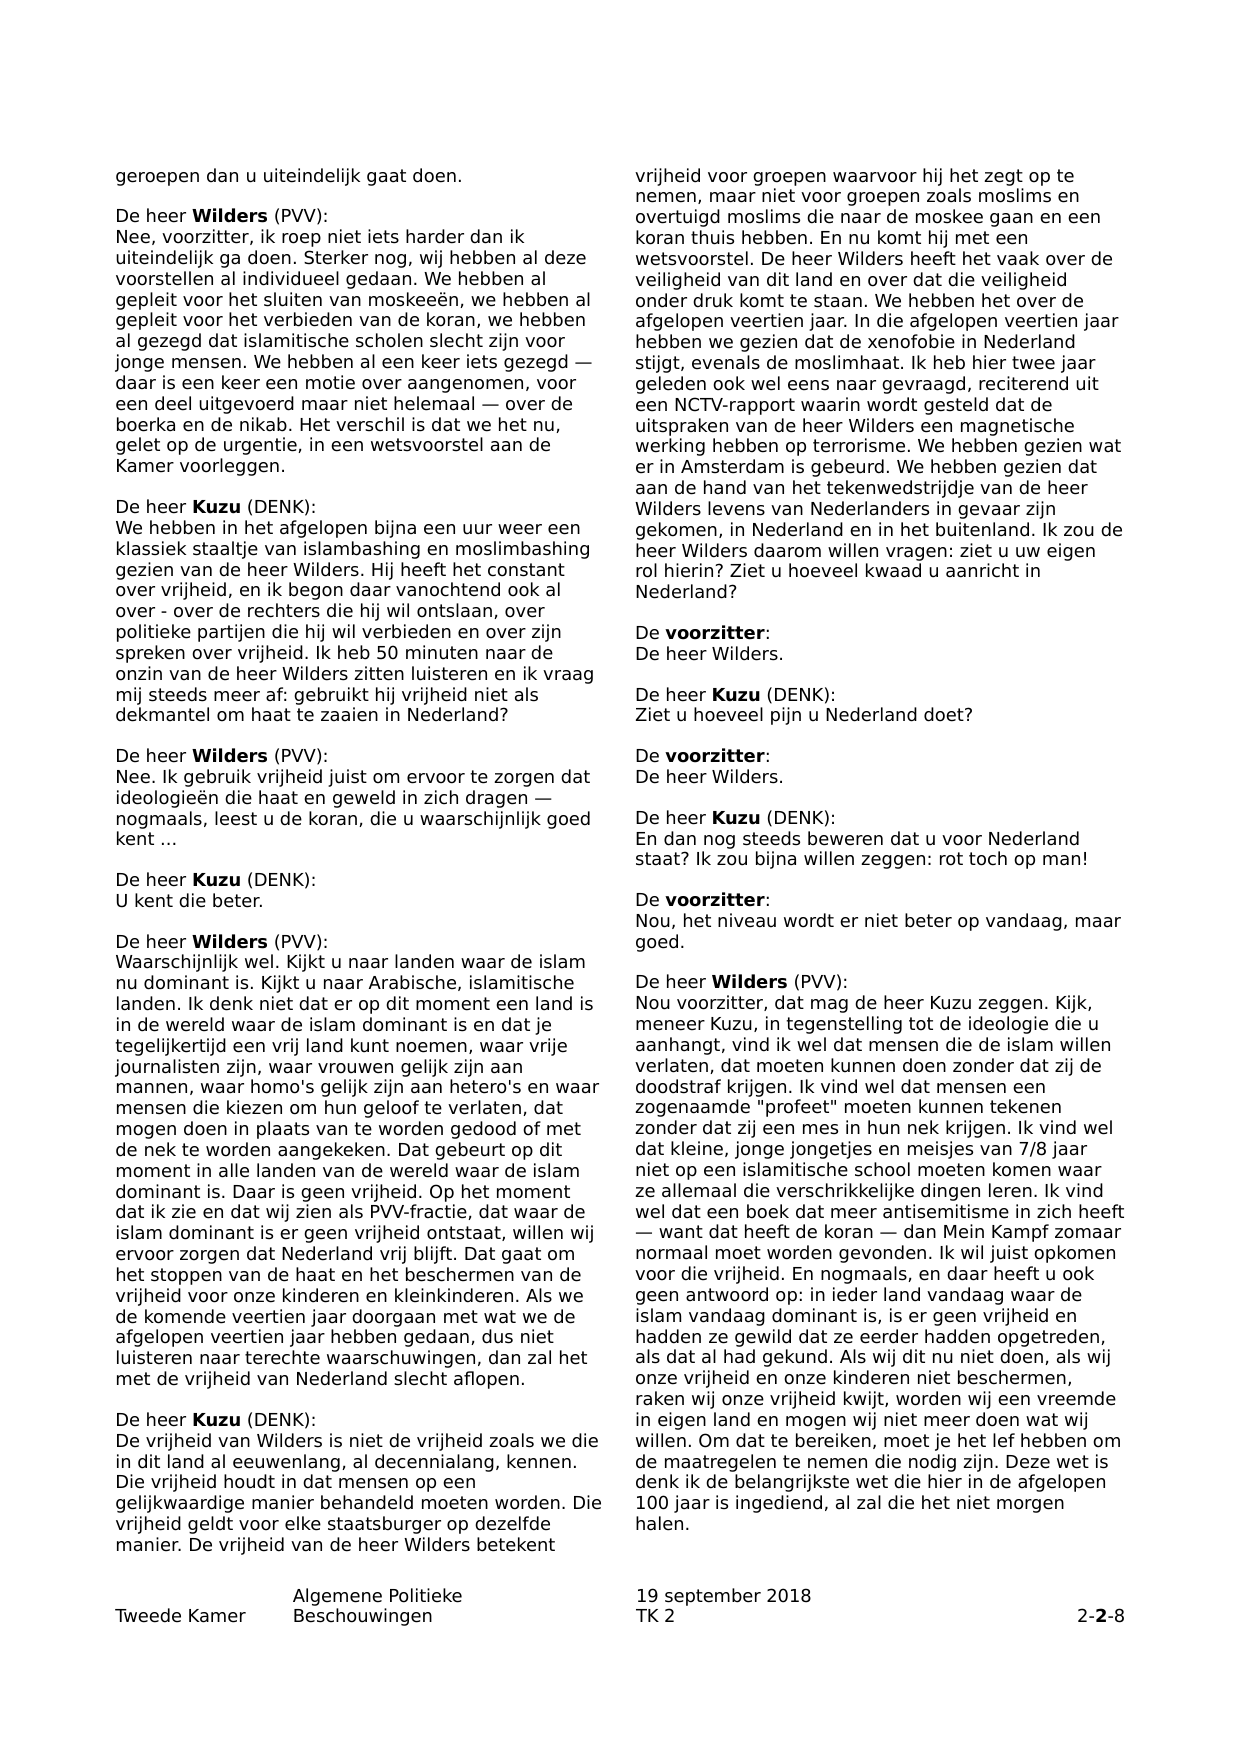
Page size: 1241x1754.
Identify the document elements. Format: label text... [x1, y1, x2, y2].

text De heer Wilders. [635, 643, 1125, 664]
text De heer Wilders. [635, 767, 1125, 787]
text De voorzitter: [635, 746, 1125, 767]
text Nou voorzitter, dat mag de heer Kuzu zeggen. Kijk, meneer Kuzu, in tegenstelling tot de ideologie die u aanhangt, vind ik wel dat mensen die de islam willen verlaten, dat moeten kunnen doen zonder dat zij de doodstraf krijgen. Ik vind wel dat mensen een zogenaamde "profeet" moeten kunnen tekenen zonder dat zij een mes in hun nek krijgen. Ik vind wel dat kleine, jonge jongetjes en meisjes van 7/8 jaar niet op een islamitische school moeten komen waar ze allemaal die verschrikkelijke dingen leren. Ik vind wel dat een boek dat meer antisemitisme in zich heeft — want dat heeft de koran — dan Mein Kampf zomaar normaal moet worden gevonden. Ik wil juist opkomen voor die vrijheid. En nogmaals, en daar heeft u ook geen antwoord op: in ieder land vandaag waar de islam vandaag dominant is, is er geen vrijheid en hadden ze gewild dat ze eerder hadden opgetreden, als dat al had gekund. Als wij dit nu niet doen, als wij onze vrijheid en onze kinderen niet beschermen, raken wij onze vrijheid kwijt, worden wij een vreemde in eigen land en mogen wij niet meer doen wat wij willen. Om dat te bereiken, moet je het lef hebben om de maatregelen te nemen die nodig zijn. Deze wet is denk ik de belangrijkste wet die hier in de afgelopen 100 jaar is ingediend, al zal die het niet morgen halen. [635, 993, 1125, 1535]
text De heer Wilders (PVV): [115, 932, 605, 952]
text De heer Wilders (PVV): [635, 972, 1125, 993]
text De heer Kuzu (DENK): [115, 497, 605, 518]
text De heer Kuzu (DENK): [635, 684, 1125, 705]
text De heer Kuzu (DENK): [635, 807, 1125, 828]
text Nee. Ik gebruik vrijheid juist om ervoor te zorgen dat ideologieën die haat en geweld in zich dragen — nogmaals, leest u de koran, die u waarschijnlijk goed kent ... [115, 767, 605, 850]
text Ziet u hoeveel pijn u Nederland doet? [635, 705, 1125, 726]
text Waarschijnlijk wel. Kijkt u naar landen waar de islam nu dominant is. Kijkt u naar Arabische, islamitische landen. Ik denk niet dat er op dit moment een land is in de wereld waar de islam dominant is en dat je tegelijkertijd een vrij land kunt noemen, waar vrije journalisten zijn, waar vrouwen gelijk zijn aan mannen, waar homo's gelijk zijn aan hetero's en waar mensen die kiezen om hun geloof te verlaten, dat mogen doen in plaats van te worden gedood of met de nek te worden aangekeken. Dat gebeurt op dit moment in alle landen van de wereld waar de islam dominant is. Daar is geen vrijheid. Op het moment dat ik zie en dat wij zien als PVV-fractie, dat waar de islam dominant is er geen vrijheid ontstaat, willen wij ervoor zorgen dat Nederland vrij blijft. Dat gaat om het stoppen van de haat en het beschermen van de vrijheid voor onze kinderen en kleinkinderen. Als we de komende veertien jaar doorgaan met wat we de afgelopen veertien jaar hebben gedaan, dus niet luisteren naar terechte waarschuwingen, dan zal het met de vrijheid van Nederland slecht aflopen. [115, 952, 605, 1390]
text De vrijheid van Wilders is niet de vrijheid zoals we die in dit land al eeuwenlang, al decennialang, kennen. Die vrijheid houdt in dat mensen op een gelijkwaardige manier behandeld moeten worden. Die vrijheid geldt voor elke staatsburger op dezelfde manier. De vrijheid van de heer Wilders betekent [115, 1431, 605, 1556]
text U kent die beter. [115, 891, 605, 912]
text De heer Wilders (PVV): [115, 746, 605, 767]
text De voorzitter: [635, 890, 1125, 911]
text De voorzitter: [635, 623, 1125, 643]
text En dan nog steeds beweren dat u voor Nederland staat? Ik zou bijna willen zeggen: rot toch op man! [635, 828, 1125, 870]
text Nee, voorzitter, ik roep niet iets harder dan ik uiteindelijk ga doen. Sterker nog, wij hebben al deze voorstellen al individueel gedaan. We hebben al gepleit voor het sluiten van moskeeën, we hebben al gepleit voor het verbieden van de koran, we hebben al gezegd dat islamitische scholen slecht zijn voor jonge mensen. We hebben al een keer iets gezegd — daar is een keer een motie over aangenomen, voor een deel uitgevoerd maar niet helemaal — over de boerka en de nikab. Het verschil is dat we het nu, gelet op de urgentie, in een wetsvoorstel aan de Kamer voorleggen. [115, 227, 605, 477]
text geroepen dan u uiteindelijk gaat doen. [115, 165, 605, 186]
text We hebben in het afgelopen bijna een uur weer een klassiek staaltje van islambashing en moslimbashing gezien van de heer Wilders. Hij heeft het constant over vrijheid, en ik begon daar vanochtend ook al over - over de rechters die hij wil ontslaan, over politieke partijen die hij wil verbieden en over zijn spreken over vrijheid. Ik heb 50 minuten naar de onzin van de heer Wilders zitten luisteren en ik vraag mij steeds meer af: gebruikt hij vrijheid niet als dekmantel om haat te zaaien in Nederland? [115, 518, 605, 726]
text De heer Wilders (PVV): [115, 206, 605, 227]
text De heer Kuzu (DENK): [115, 1410, 605, 1431]
text vrijheid voor groepen waarvoor hij het zegt op te nemen, maar niet voor groepen zoals moslims en overtuigd moslims die naar de moskee gaan en een koran thuis hebben. En nu komt hij met een wetsvoorstel. De heer Wilders heeft het vaak over de veiligheid van dit land en over dat die veiligheid onder druk komt te staan. We hebben het over de afgelopen veertien jaar. In die afgelopen veertien jaar hebben we gezien dat de xenofobie in Nederland stijgt, evenals de moslimhaat. Ik heb hier twee jaar geleden ook wel eens naar gevraagd, reciterend uit een NCTV-rapport waarin wordt gesteld dat de uitspraken van de heer Wilders een magnetische werking hebben op terrorisme. We hebben gezien wat er in Amsterdam is gebeurd. We hebben gezien dat aan de hand van het tekenwedstrijdje van de heer Wilders levens van Nederlanders in gevaar zijn gekomen, in Nederland en in het buitenland. Ik zou de heer Wilders daarom willen vragen: ziet u uw eigen rol hierin? Ziet u hoeveel kwaad u aanricht in Nederland? [635, 165, 1125, 603]
text Nou, het niveau wordt er niet beter op vandaag, maar goed. [635, 911, 1125, 952]
text De heer Kuzu (DENK): [115, 870, 605, 891]
